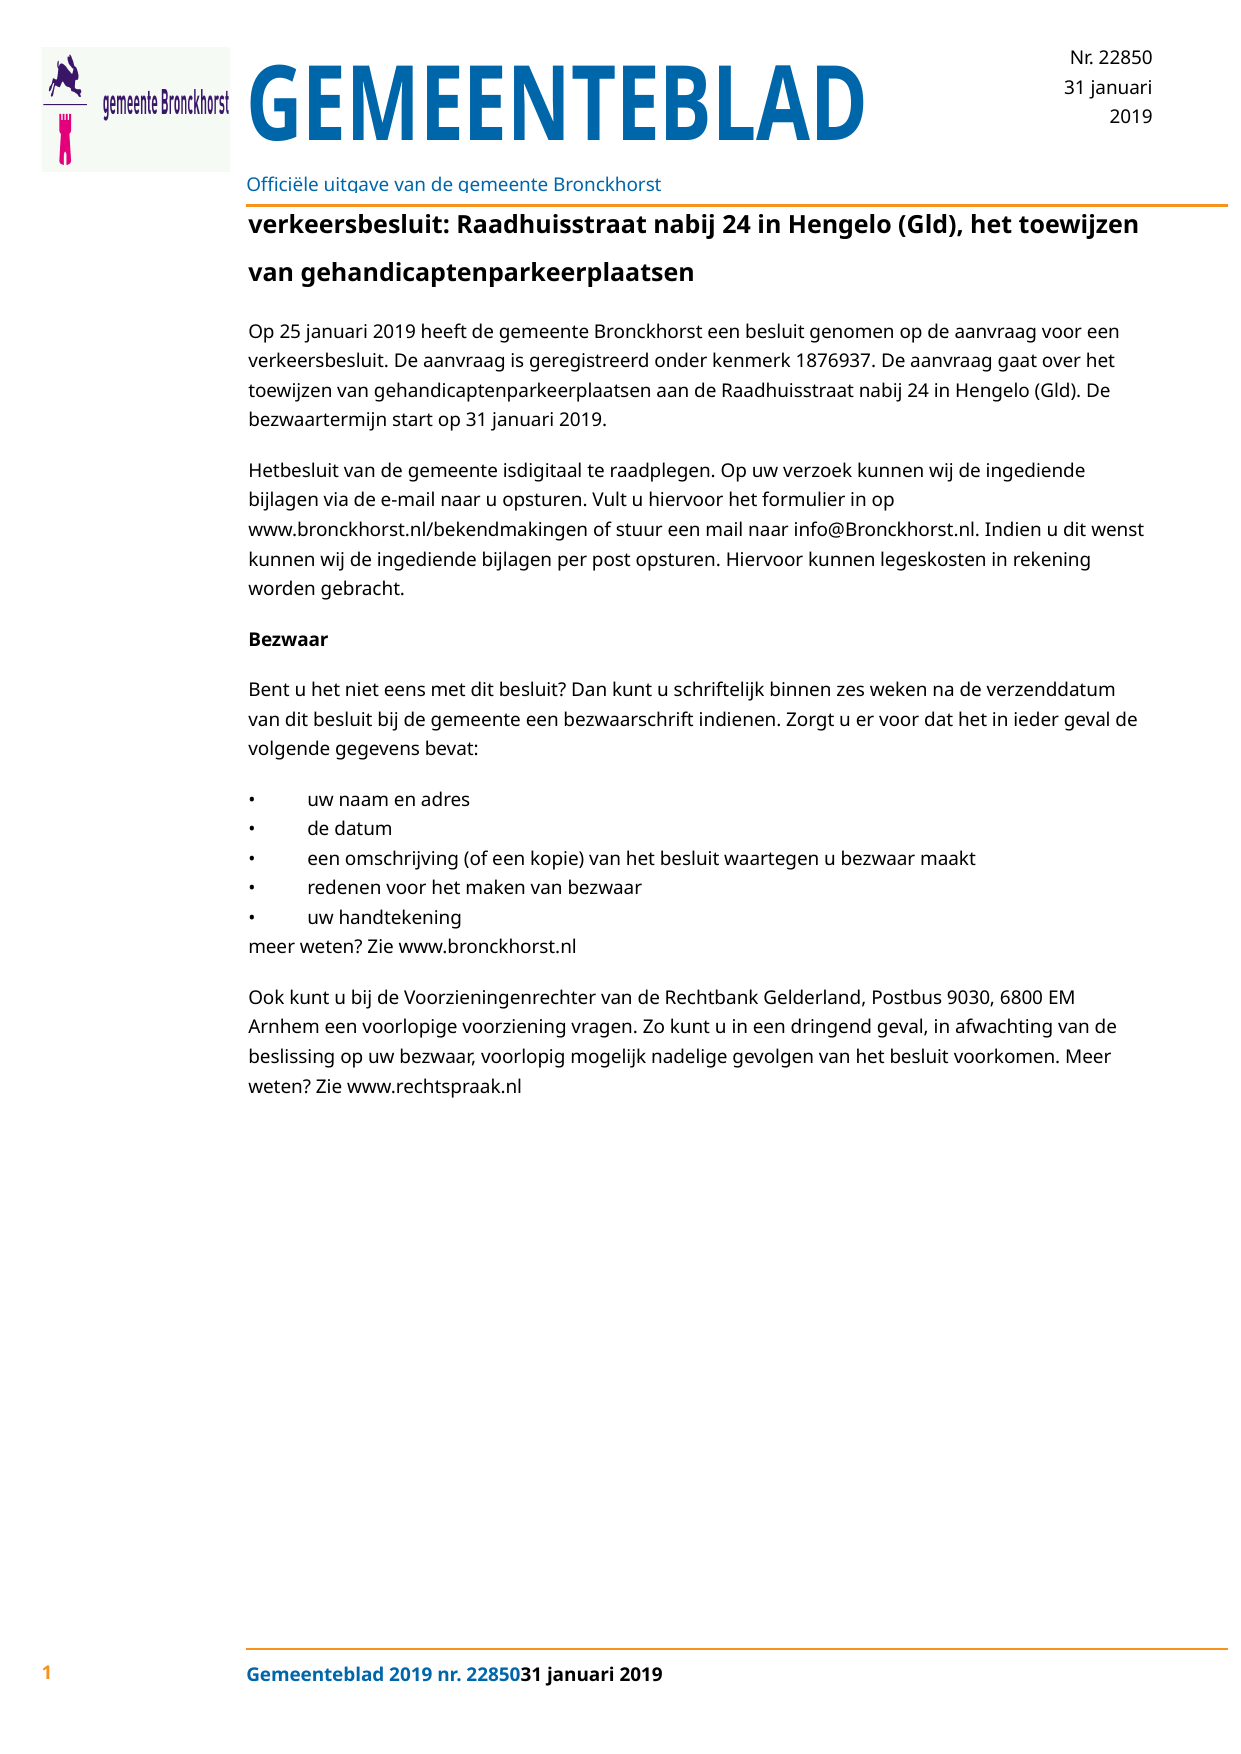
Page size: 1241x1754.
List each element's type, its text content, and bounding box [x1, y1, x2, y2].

text Bezwaar [248, 626, 1152, 652]
text Op 25 januari 2019 heeft de gemeente Bronckhorst een besluit genomen op de aanvraag voor een verkeersbesluit. De aanvraag is geregistreerd onder kenmerk 1876937. De aanvraag gaat over het toewijzen van gehandicaptenparkeerplaatsen aan de Raadhuisstraat nabij 24 in Hengelo (Gld). De bezwaartermijn start op 31 januari 2019. [248, 318, 1152, 432]
list de datum [248, 815, 1152, 841]
list uw handtekening [248, 904, 1152, 930]
text Ook kunt u bij de Voorzieningenrechter van de Rechtbank Gelderland, Postbus 9030, 6800 EM Arnhem een voorlopige voorziening vragen. Zo kunt u in een dringend geval, in afwachting van de beslissing op uw bezwaar, voorlopig mogelijk nadelige gevolgen van het besluit voorkomen. Meer weten? Zie www.rechtspraak.nl [248, 984, 1152, 1099]
list redenen voor het maken van bezwaar [248, 874, 1152, 900]
text Hetbesluit van de gemeente isdigitaal te raadplegen. Op uw verzoek kunnen wij de ingediende bijlagen via de e-mail naar u opsturen. Vult u hiervoor het formulier in op www.bronckhorst.nl/bekendmakingen of stuur een mail naar info@Bronckhorst.nl. Indien u dit wenst kunnen wij de ingediende bijlagen per post opsturen. Hiervoor kunnen legeskosten in rekening worden gebracht. [248, 457, 1152, 601]
list een omschrijving (of een kopie) van het besluit waartegen u bezwaar maakt [248, 845, 1152, 871]
picture [41, 47, 231, 172]
list uw naam en adres [248, 786, 1152, 812]
text meer weten? Zie www.bronckhorst.nl [248, 934, 1152, 959]
text Bent u het niet eens met dit besluit? Dan kunt u schriftelijk binnen zes weken na de verzenddatum van dit besluit bij de gemeente een bezwaarschrift indienen. Zorgt u er voor dat het in ieder geval de volgende gegevens bevat: [248, 676, 1152, 761]
text verkeersbesluit: Raadhuisstraat nabij 24 in Hengelo (Gld), het toewijzen van gehandicaptenparkeerplaatsen [248, 207, 1152, 288]
